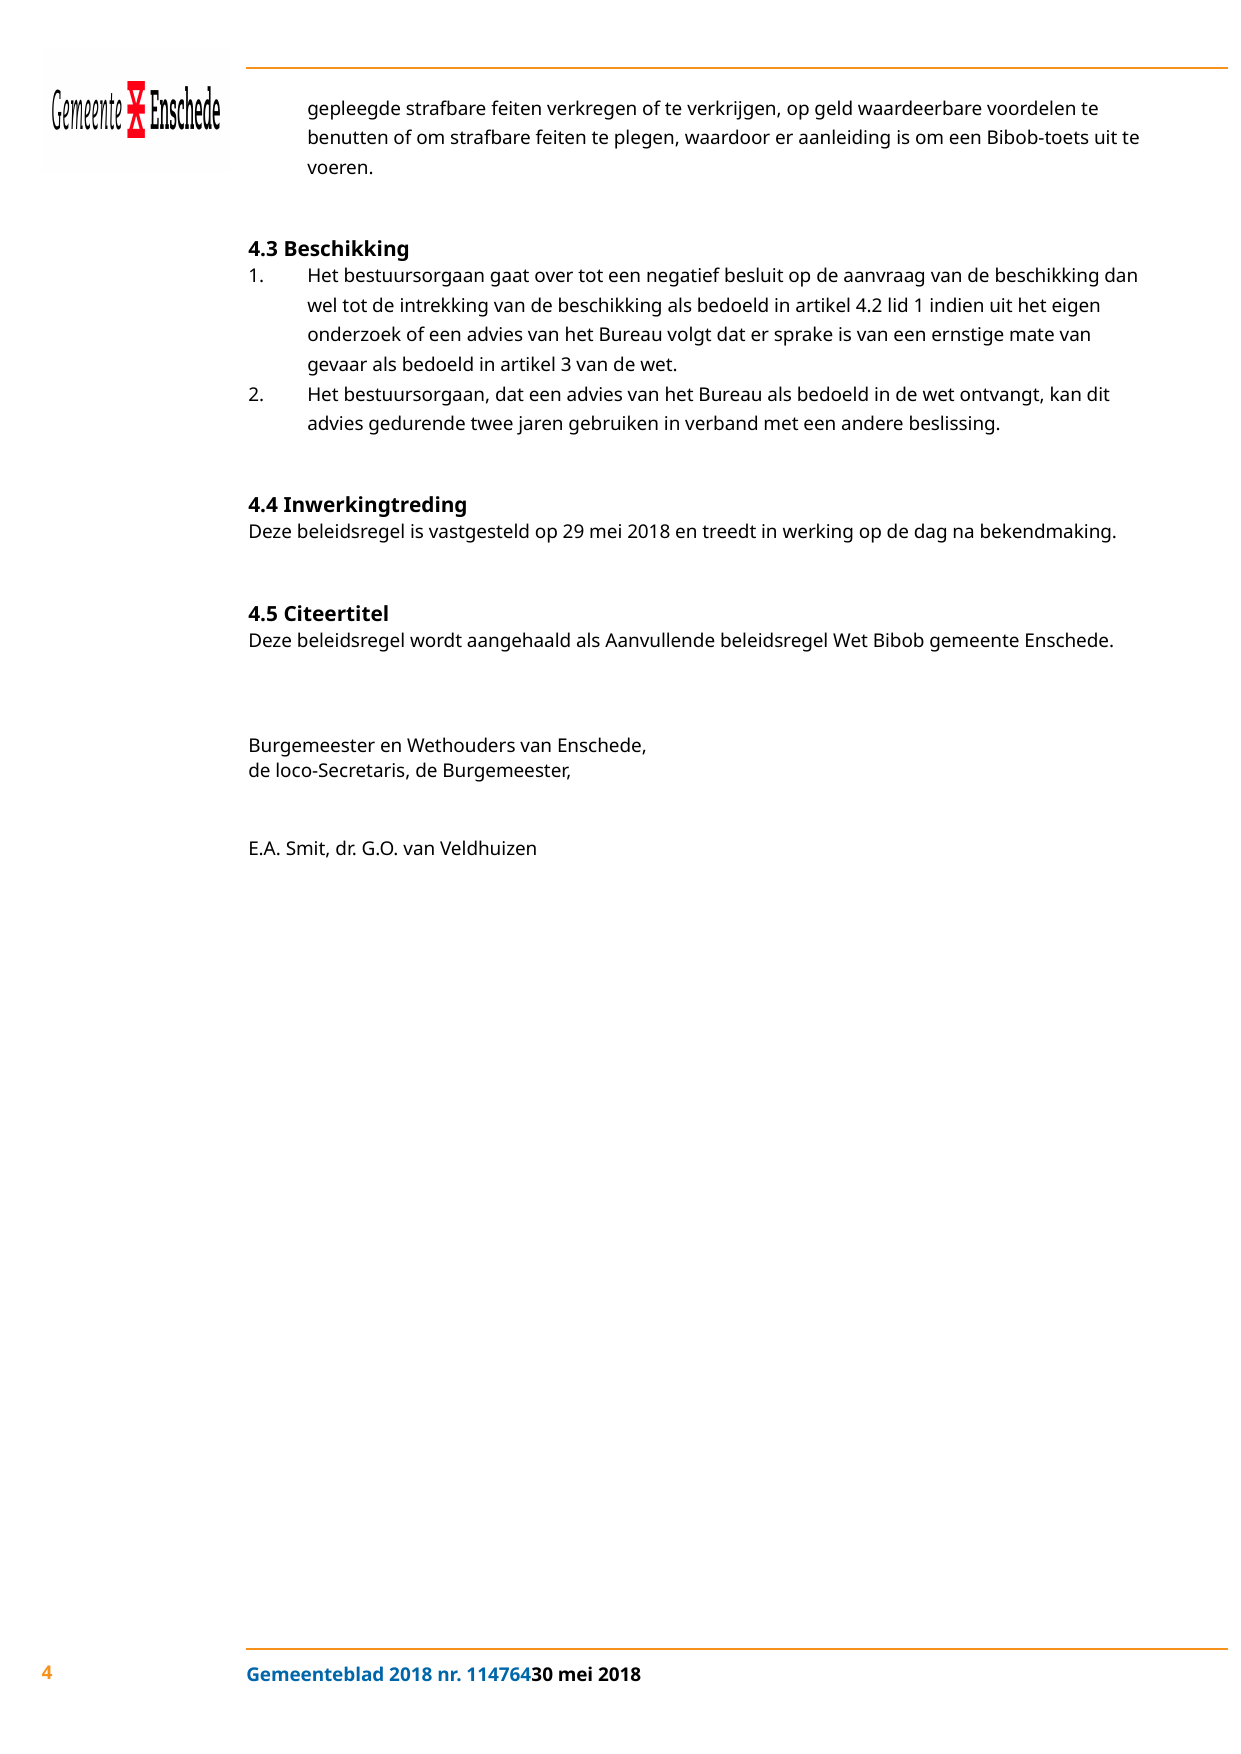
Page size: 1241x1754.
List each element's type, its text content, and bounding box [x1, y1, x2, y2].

text E.A. Smit, dr. G.O. van Veldhuizen [248, 835, 1152, 861]
list gepleegde strafbare feiten verkregen of te verkrijgen, op geld waardeerbare voordelen te benutten of om strafbare feiten te plegen, waardoor er aanleiding is om een Bibob-toets uit te voeren. [248, 95, 1152, 180]
text 4.3 Beschikking [248, 234, 1152, 262]
list Het bestuursorgaan gaat over tot een negatief besluit op de aanvraag van de beschikking dan wel tot de intrekking van de beschikking als bedoeld in artikel 4.2 lid 1 indien uit het eigen onderzoek of een advies van het Bureau volgt dat er sprake is van een ernstige mate van gevaar als bedoeld in artikel 3 van de wet. [248, 262, 1152, 377]
picture [41, 47, 231, 172]
text Deze beleidsregel wordt aangehaald als Aanvullende beleidsregel Wet Bibob gemeente Enschede. [248, 627, 1152, 653]
list Het bestuursorgaan, dat een advies van het Bureau als bedoeld in de wet ontvangt, kan dit advies gedurende twee jaren gebruiken in verband met een andere beslissing. [248, 381, 1152, 436]
text Burgemeester en Wethouders van Enschede, [248, 732, 1152, 758]
text 4.4 Inwerkingtreding [248, 490, 1152, 519]
text Deze beleidsregel is vastgesteld op 29 mei 2018 en treedt in werking op de dag na bekendmaking. [248, 519, 1152, 544]
text 4.5 Citeertitel [248, 599, 1152, 627]
text de loco-Secretaris, de Burgemeester, [248, 758, 1152, 783]
